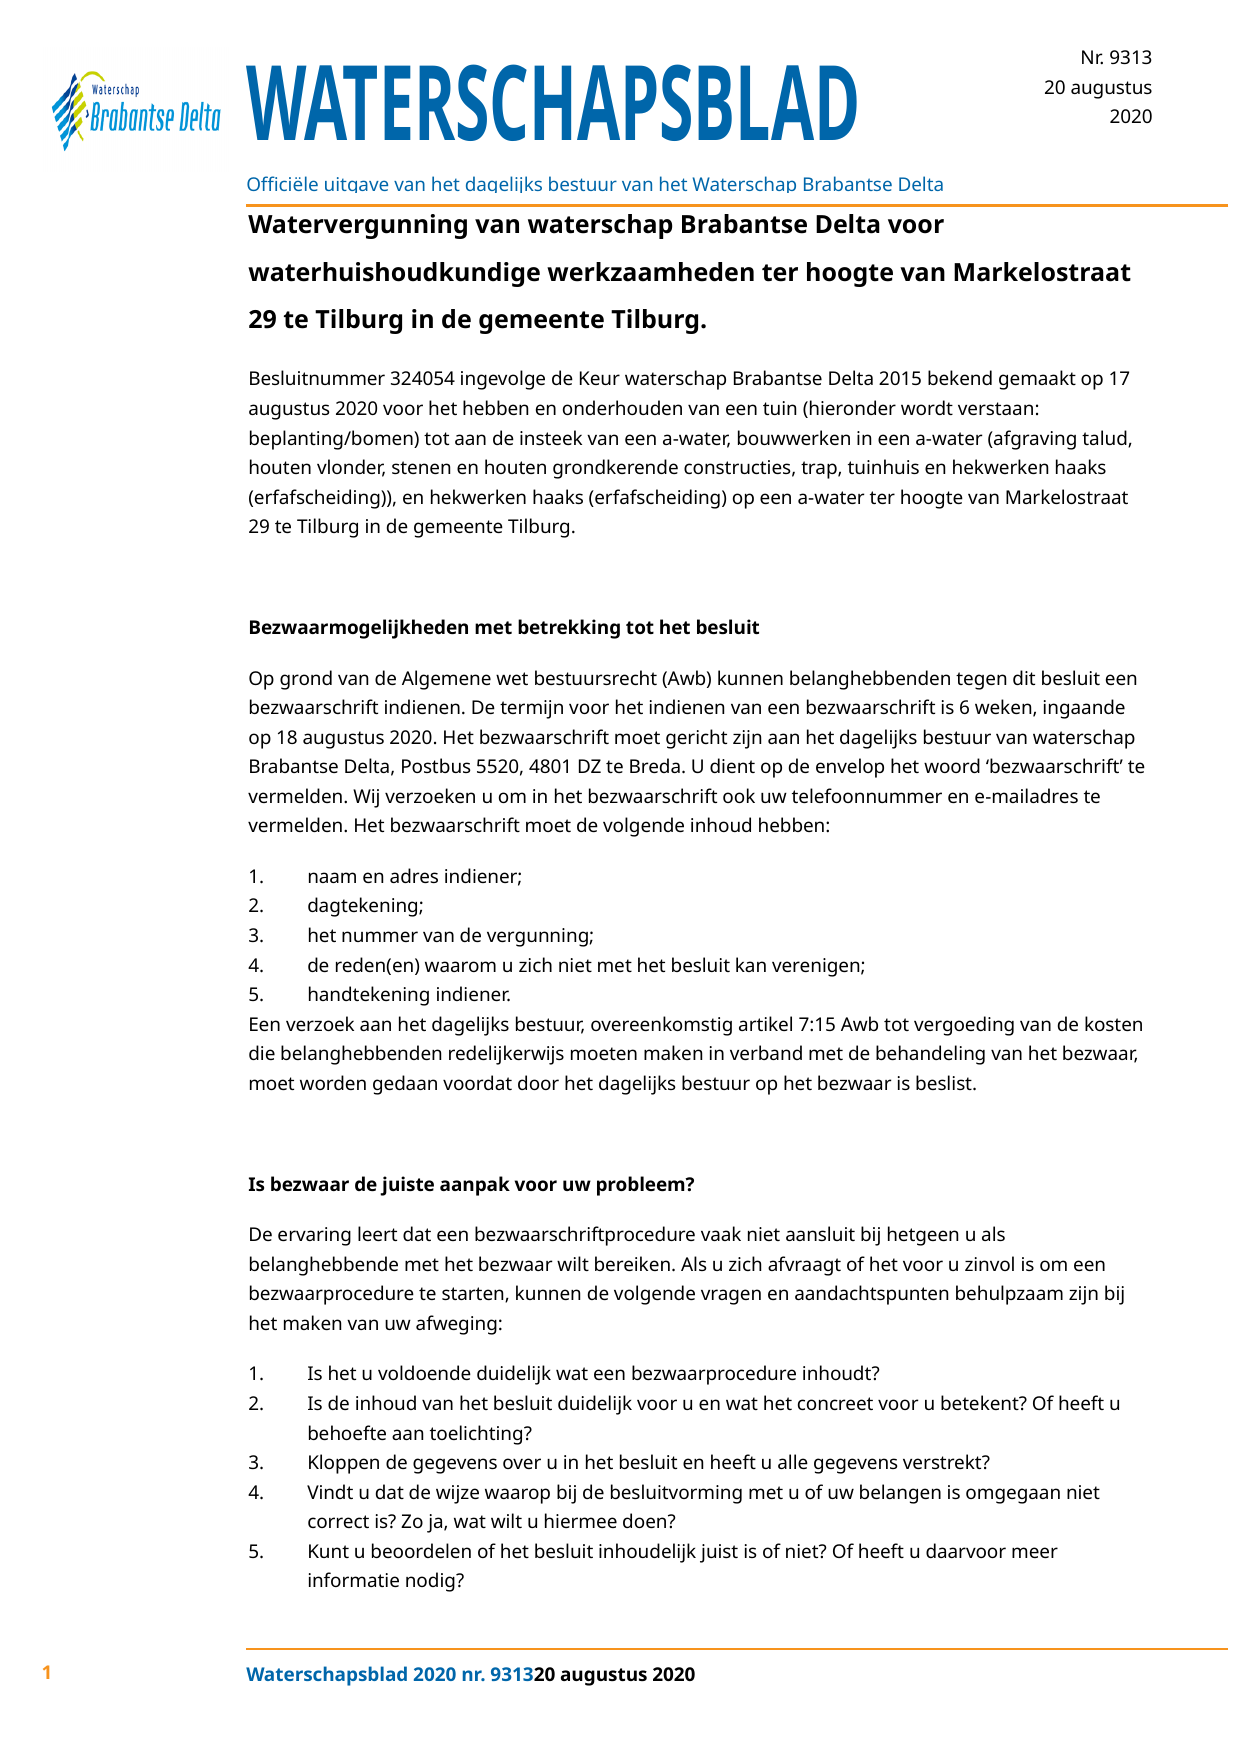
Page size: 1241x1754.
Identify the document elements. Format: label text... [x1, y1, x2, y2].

list Is de inhoud van het besluit duidelijk voor u en wat het concreet voor u betekent? Of heeft u behoefte aan toelichting? [248, 1390, 1152, 1445]
text Bezwaarmogelijkheden met betrekking tot het besluit [248, 614, 1152, 640]
text Een verzoek aan het dagelijks bestuur, overeenkomstig artikel 7:15 Awb tot vergoeding van de kosten die belanghebbenden redelijkerwijs moeten maken in verband met de behandeling van het bezwaar, moet worden gedaan voordat door het dagelijks bestuur op het bezwaar is beslist. [248, 1011, 1152, 1096]
list Vindt u dat de wijze waarop bij de besluitvorming met u of uw belangen is omgegaan niet correct is? Zo ja, wat wilt u hiermee doen? [248, 1479, 1152, 1534]
text Watervergunning van waterschap Brabantse Delta voor waterhuishoudkundige werkzaamheden ter hoogte van Markelostraat 29 te Tilburg in de gemeente Tilburg. [248, 207, 1152, 336]
list Is het u voldoende duidelijk wat een bezwaarprocedure inhoudt? [248, 1361, 1152, 1386]
text Is bezwaar de juiste aanpak voor uw probleem? [248, 1171, 1152, 1197]
list naam en adres indiener; [248, 863, 1152, 889]
list de reden(en) waarom u zich niet met het besluit kan verenigen; [248, 952, 1152, 977]
text Op grond van de Algemene wet bestuursrecht (Awb) kunnen belanghebbenden tegen dit besluit een bezwaarschrift indienen. De termijn voor het indienen van een bezwaarschrift is 6 weken, ingaande op 18 augustus 2020. Het bezwaarschrift moet gericht zijn aan het dagelijks bestuur van waterschap Brabantse Delta, Postbus 5520, 4801 DZ te Breda. U dient op de envelop het woord ‘bezwaarschrift’ te vermelden. Wij verzoeken u om in het bezwaarschrift ook uw telefoonnummer en e‑mailadres te vermelden. Het bezwaarschrift moet de volgende inhoud hebben: [248, 665, 1152, 838]
list Kloppen de gegevens over u in het besluit en heeft u alle gegevens verstrekt? [248, 1449, 1152, 1475]
list handtekening indiener. [248, 981, 1152, 1007]
text De ervaring leert dat een bezwaarschriftprocedure vaak niet aansluit bij hetgeen u als belanghebbende met het bezwaar wilt bereiken. Als u zich afvraagt of het voor u zinvol is om een bezwaarprocedure te starten, kunnen de volgende vragen en aandachtspunten behulpzaam zijn bij het maken van uw afweging: [248, 1221, 1152, 1336]
list Kunt u beoordelen of het besluit inhoudelijk juist is of niet? Of heeft u daarvoor meer informatie nodig? [248, 1538, 1152, 1593]
list het nummer van de vergunning; [248, 922, 1152, 948]
text Besluitnummer 324054 ingevolge de Keur waterschap Brabantse Delta 2015 bekend gemaakt op 17 augustus 2020 voor het hebben en onderhouden van een tuin (hieronder wordt verstaan: beplanting/bomen) tot aan de insteek van een a-water, bouwwerken in een a-water (afgraving talud, houten vlonder, stenen en houten grondkerende constructies, trap, tuinhuis en hekwerken haaks (erfafscheiding)), en hekwerken haaks (erfafscheiding) op een a-water ter hoogte van Markelostraat 29 te Tilburg in de gemeente Tilburg. [248, 366, 1152, 539]
picture [41, 47, 231, 172]
list dagtekening; [248, 893, 1152, 918]
